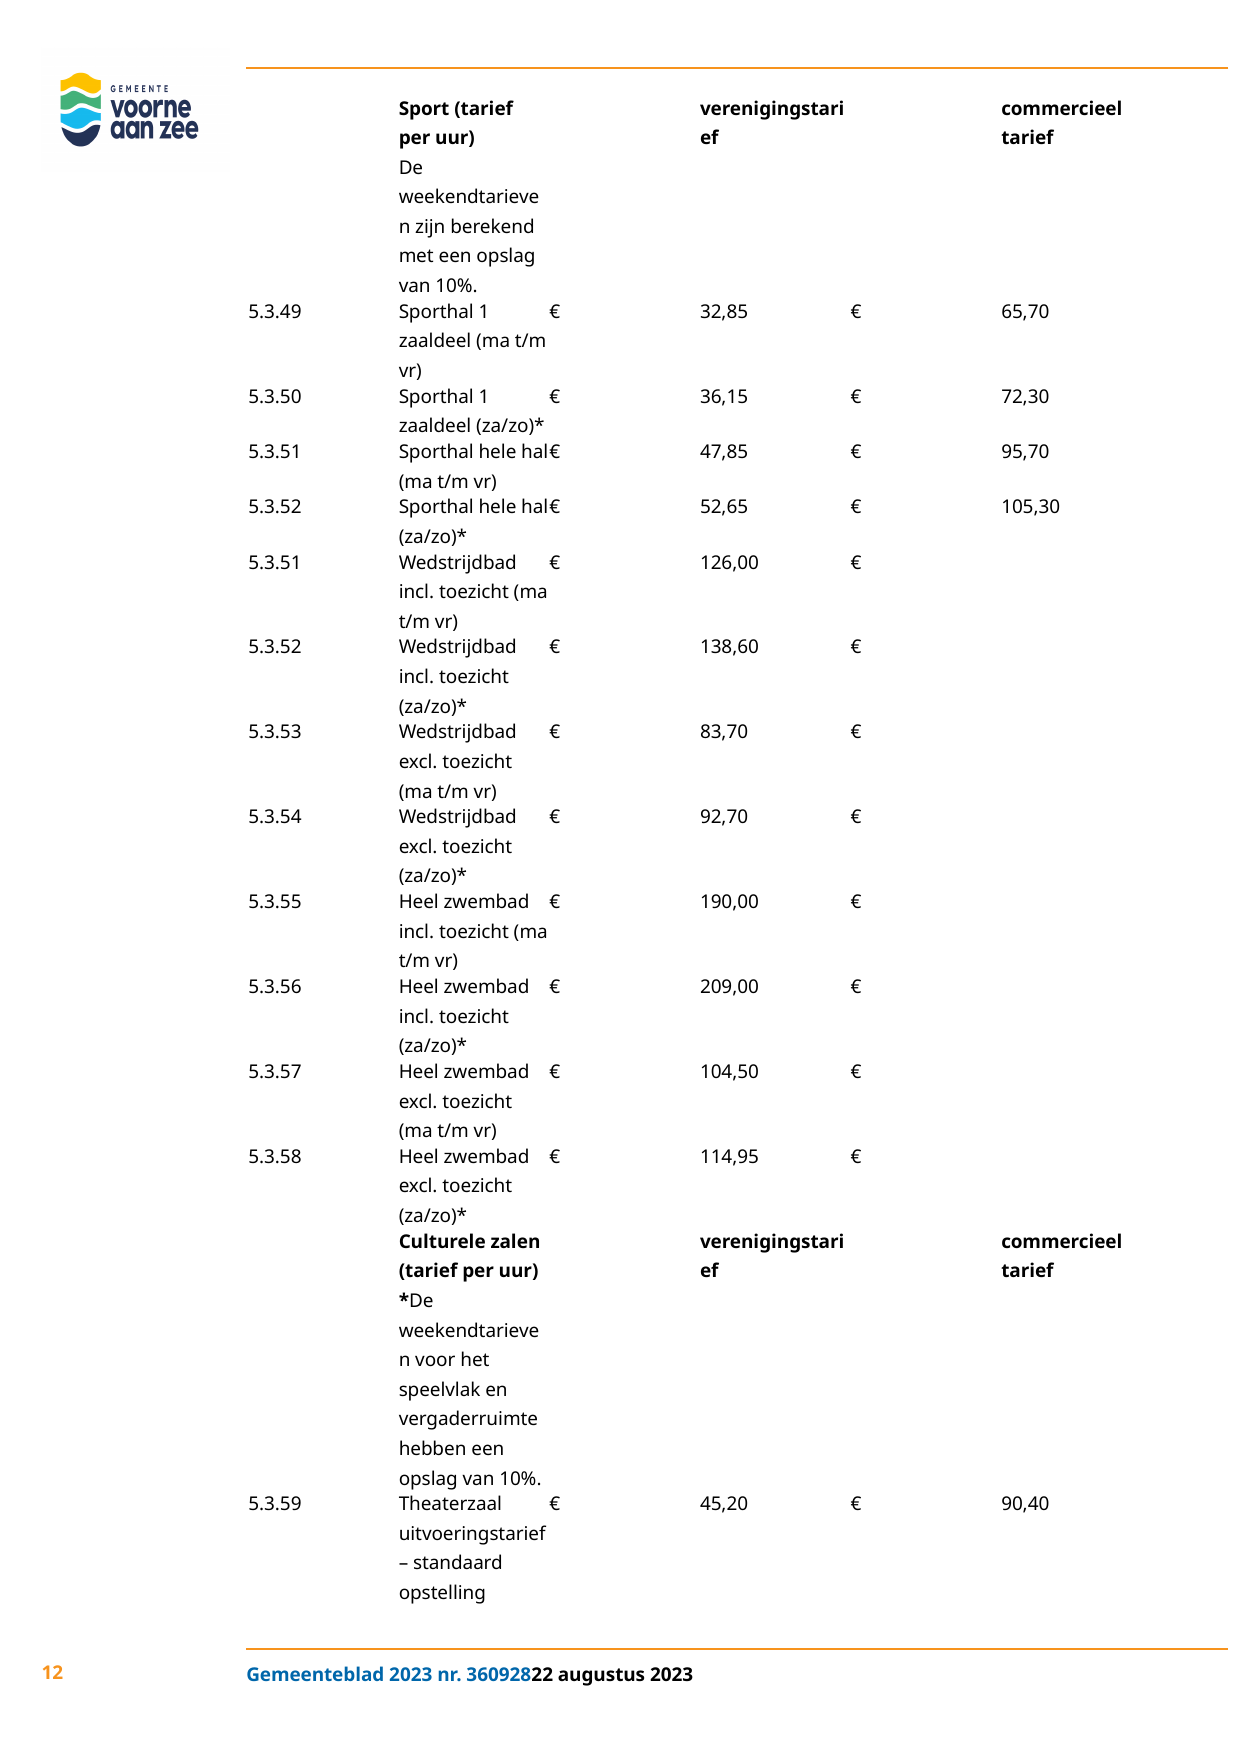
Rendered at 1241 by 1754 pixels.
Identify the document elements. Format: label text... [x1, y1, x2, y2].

table_cell 5.3.52 [248, 494, 398, 549]
table_cell Wedstrijdbad incl. toezicht (za/zo)* [399, 634, 549, 719]
table_cell € [549, 494, 700, 549]
table_cell 5.3.55 [248, 889, 398, 973]
table_cell 92,70 [700, 804, 850, 888]
table_cell Heel zwembad incl. toezicht (za/zo)* [399, 973, 549, 1058]
table_cell € [549, 298, 700, 383]
table_cell € [850, 804, 1001, 888]
table_cell [1001, 1143, 1152, 1228]
table_cell € [850, 438, 1001, 493]
table_cell 32,85 [700, 298, 850, 383]
table_cell 5.3.54 [248, 804, 398, 888]
table_cell 36,15 [700, 383, 850, 438]
table_cell 90,40 [1001, 1490, 1152, 1605]
table_cell € [549, 1490, 700, 1605]
table_cell 5.3.53 [248, 719, 398, 803]
table_cell Sporthal hele hal (ma t/m vr) [399, 438, 549, 493]
table_cell 5.3.50 [248, 383, 398, 438]
table_cell [549, 1228, 700, 1490]
table_cell Heel zwembad excl. toezicht (za/zo)* [399, 1143, 549, 1228]
table_cell [1001, 634, 1152, 719]
table_cell 83,70 [700, 719, 850, 803]
table_cell Sporthal hele hal (za/zo)* [399, 494, 549, 549]
table_cell 5.3.58 [248, 1143, 398, 1228]
table_cell 5.3.51 [248, 549, 398, 634]
table_cell € [850, 889, 1001, 973]
table_cell € [850, 494, 1001, 549]
table_cell Culturele zalen (tarief per uur) *De weekendtarieven voor het speelvlak en vergaderruimte hebben een opslag van 10%. [399, 1228, 549, 1490]
table_cell Sporthal 1 zaaldeel (ma t/m vr) [399, 298, 549, 383]
table_cell [1001, 973, 1152, 1058]
table_cell [850, 1228, 1001, 1490]
table_cell € [850, 973, 1001, 1058]
table_cell 45,20 [700, 1490, 850, 1605]
table_cell Wedstrijdbad incl. toezicht (ma t/m vr) [399, 549, 549, 634]
table_cell [248, 95, 398, 298]
table_cell 5.3.57 [248, 1058, 398, 1143]
table_cell € [549, 549, 700, 634]
table_cell € [850, 719, 1001, 803]
table_cell € [549, 383, 700, 438]
table_cell 190,00 [700, 889, 850, 973]
table_cell 52,65 [700, 494, 850, 549]
picture [41, 47, 231, 172]
table_cell [248, 1228, 398, 1490]
table_cell € [549, 1143, 700, 1228]
table_cell € [850, 1490, 1001, 1605]
table_cell [1001, 1058, 1152, 1143]
table_cell [1001, 804, 1152, 888]
table_cell [850, 95, 1001, 298]
table_cell 5.3.59 [248, 1490, 398, 1605]
table_cell 47,85 [700, 438, 850, 493]
table_cell 65,70 [1001, 298, 1152, 383]
table_cell Wedstrijdbad excl. toezicht (ma t/m vr) [399, 719, 549, 803]
table_cell 5.3.56 [248, 973, 398, 1058]
table_cell 114,95 [700, 1143, 850, 1228]
table_cell Wedstrijdbad excl. toezicht (za/zo)* [399, 804, 549, 888]
table_cell Theaterzaal uitvoeringstarief – standaard opstelling [399, 1490, 549, 1605]
table_cell € [850, 1143, 1001, 1228]
table_cell € [549, 1058, 700, 1143]
table_cell € [549, 973, 700, 1058]
table_cell Sport (tarief per uur) De weekendtarieven zijn berekend met een opslag van 10%. [399, 95, 549, 298]
table_cell 5.3.49 [248, 298, 398, 383]
table_cell commercieel tarief [1001, 95, 1152, 298]
table_cell € [549, 719, 700, 803]
table_cell [549, 95, 700, 298]
table_cell 105,30 [1001, 494, 1152, 549]
table_cell € [549, 889, 700, 973]
table_cell [1001, 889, 1152, 973]
table_cell verenigingstarief [700, 1228, 850, 1490]
table_cell 95,70 [1001, 438, 1152, 493]
table_cell € [850, 549, 1001, 634]
table_cell 72,30 [1001, 383, 1152, 438]
table_cell Heel zwembad excl. toezicht (ma t/m vr) [399, 1058, 549, 1143]
table_cell 104,50 [700, 1058, 850, 1143]
table_cell verenigingstarief [700, 95, 850, 298]
table_cell Sporthal 1 zaaldeel (za/zo)* [399, 383, 549, 438]
table_cell Heel zwembad incl. toezicht (ma t/m vr) [399, 889, 549, 973]
table_cell 209,00 [700, 973, 850, 1058]
table_cell 138,60 [700, 634, 850, 719]
table_cell 126,00 [700, 549, 850, 634]
table_cell commercieel tarief [1001, 1228, 1152, 1490]
table_cell € [850, 1058, 1001, 1143]
table_cell € [549, 634, 700, 719]
table_cell € [850, 634, 1001, 719]
table_cell [1001, 719, 1152, 803]
table_cell 5.3.52 [248, 634, 398, 719]
table_cell [1001, 549, 1152, 634]
table_cell € [549, 438, 700, 493]
table_cell € [850, 298, 1001, 383]
table_cell € [549, 804, 700, 888]
table_cell 5.3.51 [248, 438, 398, 493]
table_cell € [850, 383, 1001, 438]
